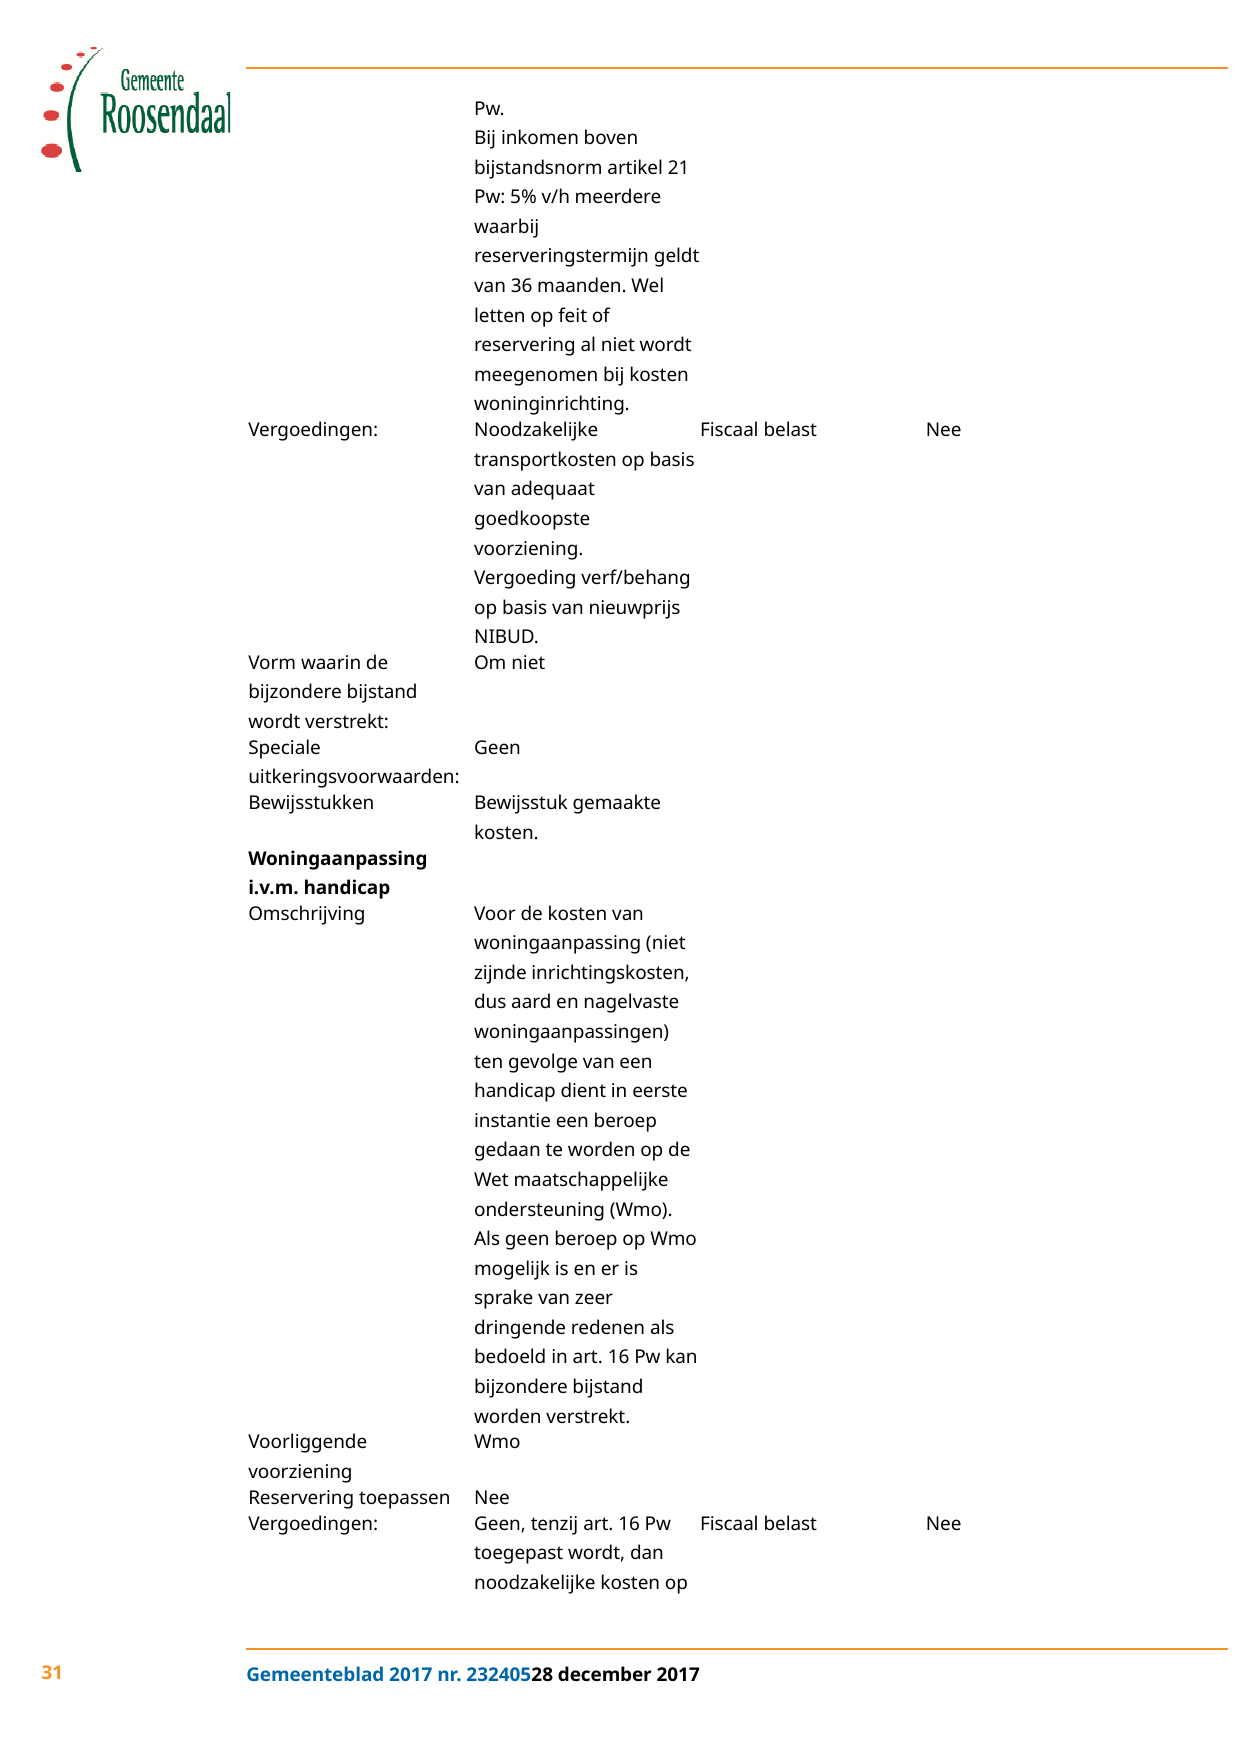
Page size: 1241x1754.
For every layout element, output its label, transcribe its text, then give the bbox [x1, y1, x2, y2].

table_cell Wmo [474, 1429, 700, 1484]
table_cell Speciale uitkeringsvoorwaarden: [248, 734, 474, 789]
table_cell Vergoedingen: [248, 1510, 474, 1594]
table_cell Reservering toepassen [248, 1484, 474, 1510]
table_cell Woningaanpassing i.v.m. handicap [248, 845, 474, 900]
table_cell Fiscaal belast [700, 416, 926, 649]
table_cell Fiscaal belast [700, 1510, 926, 1594]
table_cell Bewijsstuk gemaakte kosten. [474, 789, 700, 845]
table_cell Noodzakelijke transportkosten op basis van adequaat goedkoopste voorziening. Vergoeding verf/behang op basis van nieuwprijs NIBUD. [474, 416, 700, 649]
table_cell Vergoedingen: [248, 416, 474, 649]
table_cell Nee [474, 1484, 700, 1510]
table_cell Omschrijving [248, 900, 474, 1429]
table_cell Nee [926, 1510, 1152, 1594]
table_cell Geen [474, 734, 700, 789]
table_cell [474, 845, 700, 900]
picture [41, 47, 231, 172]
table_cell Geen, tenzij art. 16 Pw toegepast wordt, dan noodzakelijke kosten op [474, 1510, 700, 1594]
table_cell Om niet [474, 649, 700, 734]
table_cell Pw. Bij inkomen boven bijstandsnorm artikel 21 Pw: 5% v/h meerdere waarbij reserveringstermijn geldt van 36 maanden. Wel letten op feit of reservering al niet wordt meegenomen bij kosten woninginrichting. [474, 95, 700, 416]
table_cell Nee [926, 416, 1152, 649]
table_cell Bewijsstukken [248, 789, 474, 845]
table_cell Voorliggende voorziening [248, 1429, 474, 1484]
table_cell Voor de kosten van woningaanpassing (niet zijnde inrichtingskosten, dus aard en nagelvaste woningaanpassingen) ten gevolge van een handicap dient in eerste instantie een beroep gedaan te worden op de Wet maatschappelijke ondersteuning (Wmo). Als geen beroep op Wmo mogelijk is en er is sprake van zeer dringende redenen als bedoeld in art. 16 Pw kan bijzondere bijstand worden verstrekt. [474, 900, 700, 1429]
table_cell Vorm waarin de bijzondere bijstand wordt verstrekt: [248, 649, 474, 734]
table_cell [248, 95, 474, 416]
